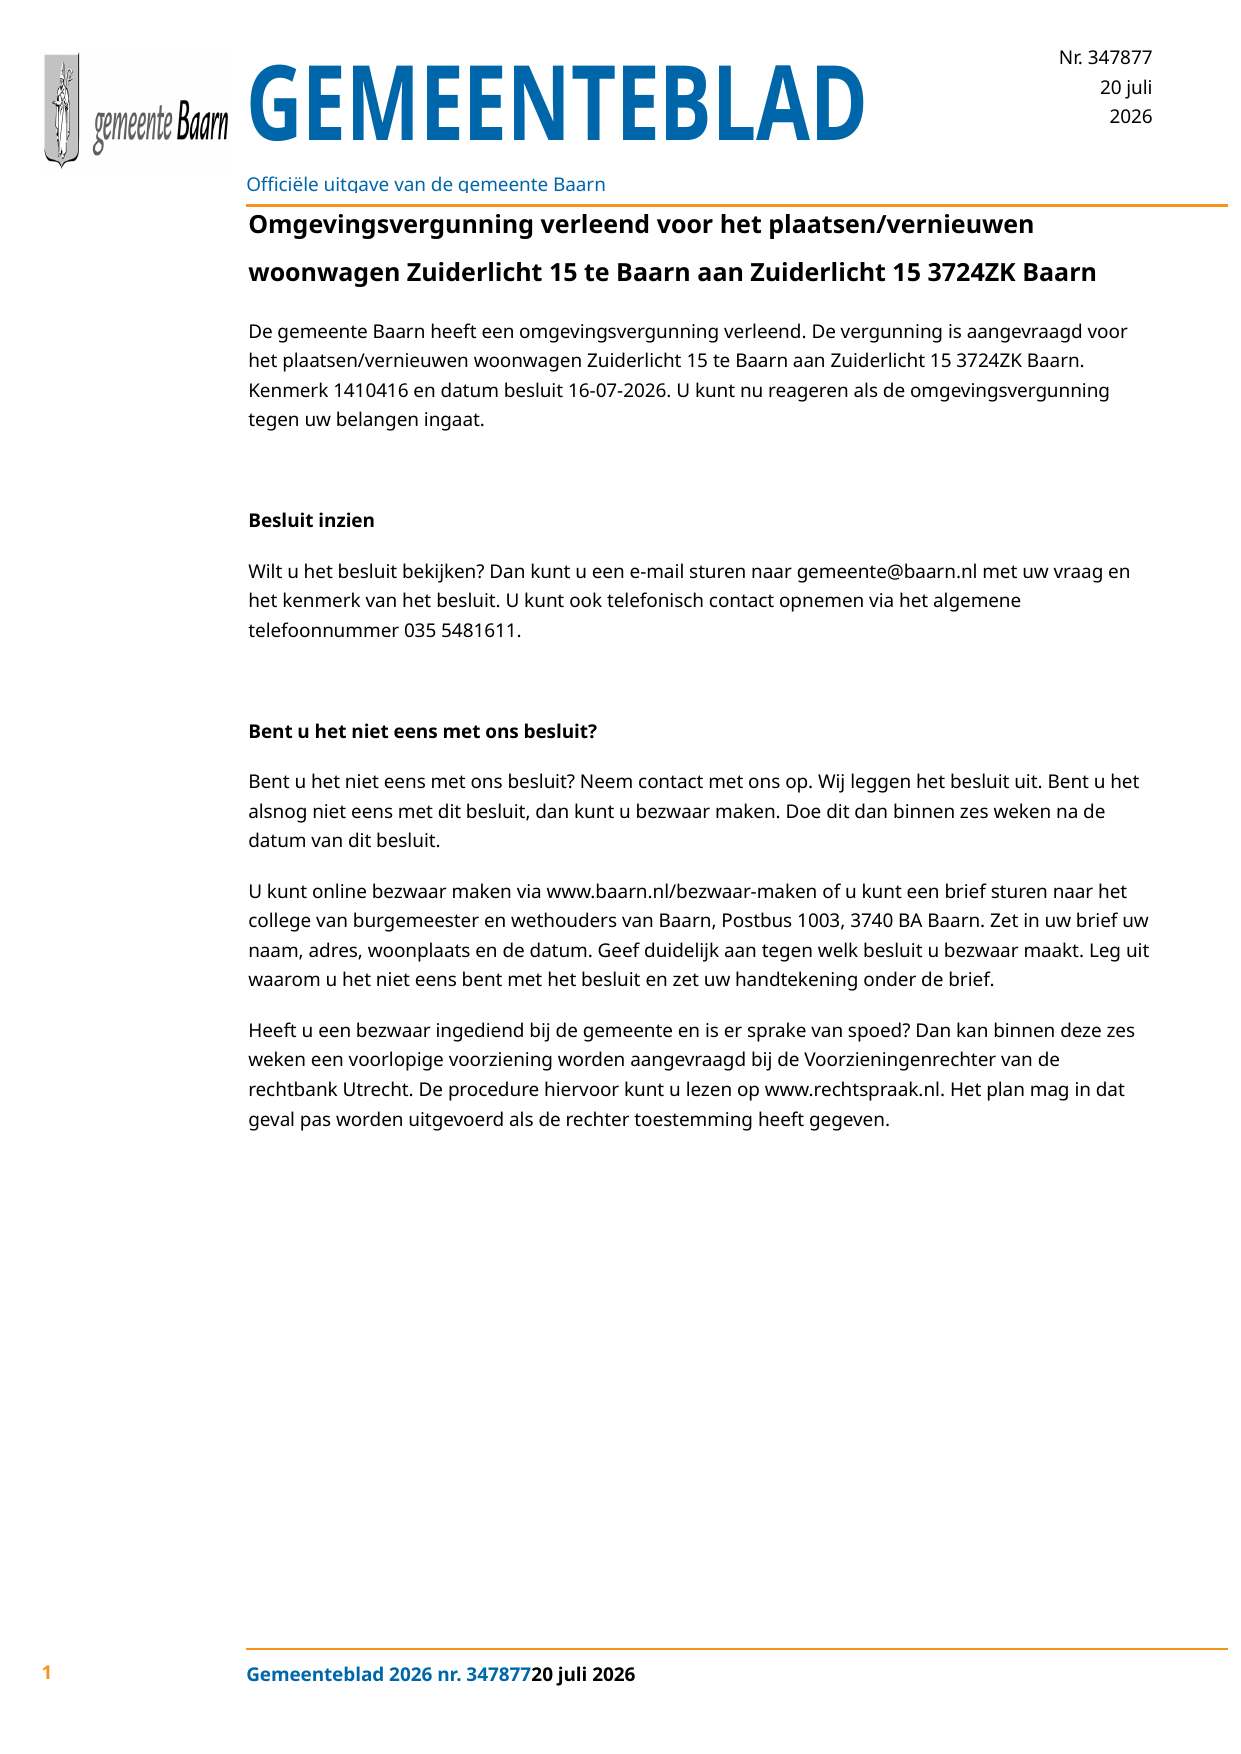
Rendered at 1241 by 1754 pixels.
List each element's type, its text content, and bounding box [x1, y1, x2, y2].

text Bent u het niet eens met ons besluit? Neem contact met ons op. Wij leggen het besluit uit. Bent u het alsnog niet eens met dit besluit, dan kunt u bezwaar maken. Doe dit dan binnen zes weken na de datum van dit besluit. [248, 768, 1152, 853]
text Omgevingsvergunning verleend voor het plaatsen/vernieuwen woonwagen Zuiderlicht 15 te Baarn aan Zuiderlicht 15 3724ZK Baarn [248, 207, 1152, 288]
text U kunt online bezwaar maken via www.baarn.nl/bezwaar-maken of u kunt een brief sturen naar het college van burgemeester en wethouders van Baarn, Postbus 1003, 3740 BA Baarn. Zet in uw brief uw naam, adres, woonplaats en de datum. Geef duidelijk aan tegen welk besluit u bezwaar maakt. Leg uit waarom u het niet eens bent met het besluit en zet uw handtekening onder de brief. [248, 878, 1152, 992]
text Wilt u het besluit bekijken? Dan kunt u een e-mail sturen naar gemeente@baarn.nl met uw vraag en het kenmerk van het besluit. U kunt ook telefonisch contact opnemen via het algemene telefoonnummer 035 5481611. [248, 558, 1152, 643]
text Besluit inzien [248, 507, 1152, 533]
picture [41, 47, 231, 172]
text Heeft u een bezwaar ingediend bij de gemeente en is er sprake van spoed? Dan kan binnen deze zes weken een voorlopige voorziening worden aangevraagd bij de Voorzieningenrechter van de rechtbank Utrecht. De procedure hiervoor kunt u lezen op www.rechtspraak.nl. Het plan mag in dat geval pas worden uitgevoerd als de rechter toestemming heeft gegeven. [248, 1017, 1152, 1132]
text De gemeente Baarn heeft een omgevingsvergunning verleend. De vergunning is aangevraagd voor het plaatsen/vernieuwen woonwagen Zuiderlicht 15 te Baarn aan Zuiderlicht 15 3724ZK Baarn. Kenmerk 1410416 en datum besluit 16-07-2026. U kunt nu reageren als de omgevingsvergunning tegen uw belangen ingaat. [248, 318, 1152, 432]
text Bent u het niet eens met ons besluit? [248, 718, 1152, 744]
